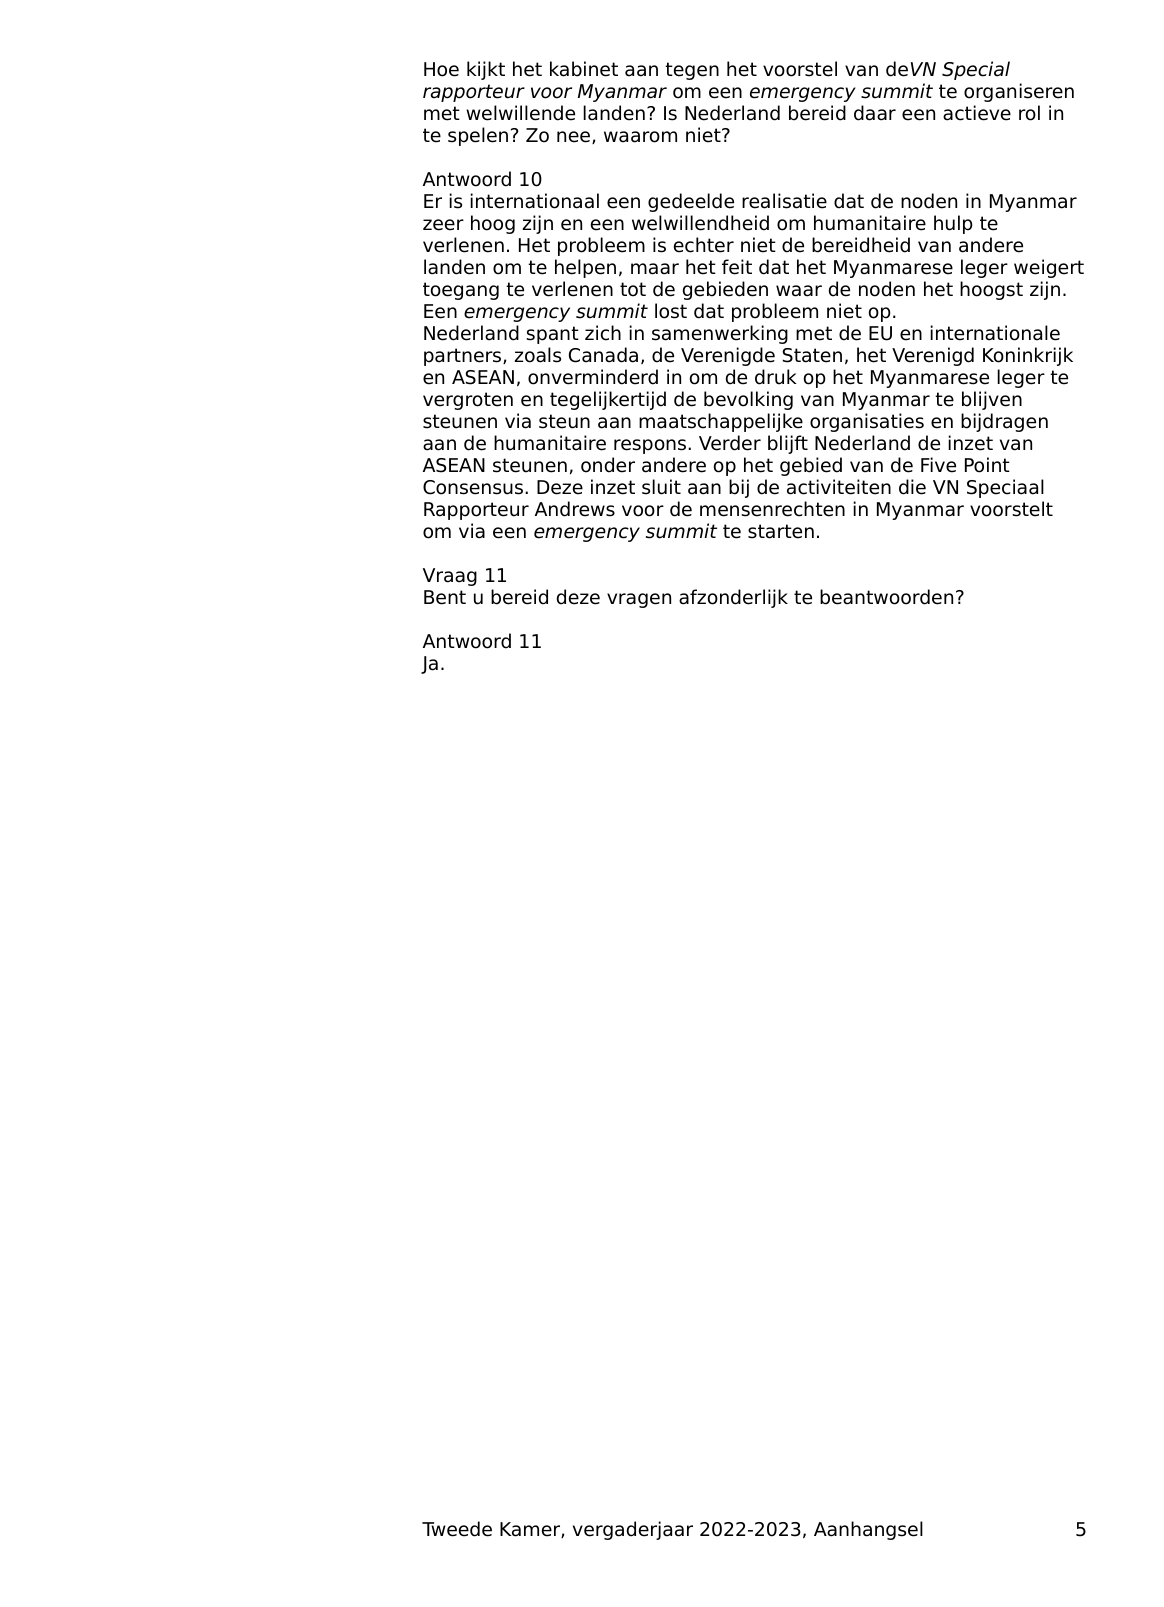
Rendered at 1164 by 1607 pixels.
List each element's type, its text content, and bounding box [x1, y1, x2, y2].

text Antwoord 11 [422, 631, 1087, 653]
text Ja. [422, 653, 1087, 675]
text Bent u bereid deze vragen afzonderlijk te beantwoorden? [422, 587, 1087, 609]
text Vraag 11 [422, 565, 1087, 587]
text Hoe kijkt het kabinet aan tegen het voorstel van deVN Special rapporteur voor Myanmar om een emergency summit te organiseren met welwillende landen? Is Nederland bereid daar een actieve rol in te spelen? Zo nee, waarom niet? [422, 59, 1087, 147]
text Nederland spant zich in samenwerking met de EU en internationale partners, zoals Canada, de Verenigde Staten, het Verenigd Koninkrijk en ASEAN, onverminderd in om de druk op het Myanmarese leger te vergroten en tegelijkertijd de bevolking van Myanmar te blijven steunen via steun aan maatschappelijke organisaties en bijdragen aan de humanitaire respons. Verder blijft Nederland de inzet van ASEAN steunen, onder andere op het gebied van de Five Point Consensus. Deze inzet sluit aan bij de activiteiten die VN Speciaal Rapporteur Andrews voor de mensenrechten in Myanmar voorstelt om via een emergency summit te starten. [422, 323, 1087, 543]
text Antwoord 10 [422, 169, 1087, 191]
text Er is internationaal een gedeelde realisatie dat de noden in Myanmar zeer hoog zijn en een welwillendheid om humanitaire hulp te verlenen. Het probleem is echter niet de bereidheid van andere landen om te helpen, maar het feit dat het Myanmarese leger weigert toegang te verlenen tot de gebieden waar de noden het hoogst zijn. Een emergency summit lost dat probleem niet op. [422, 191, 1087, 323]
